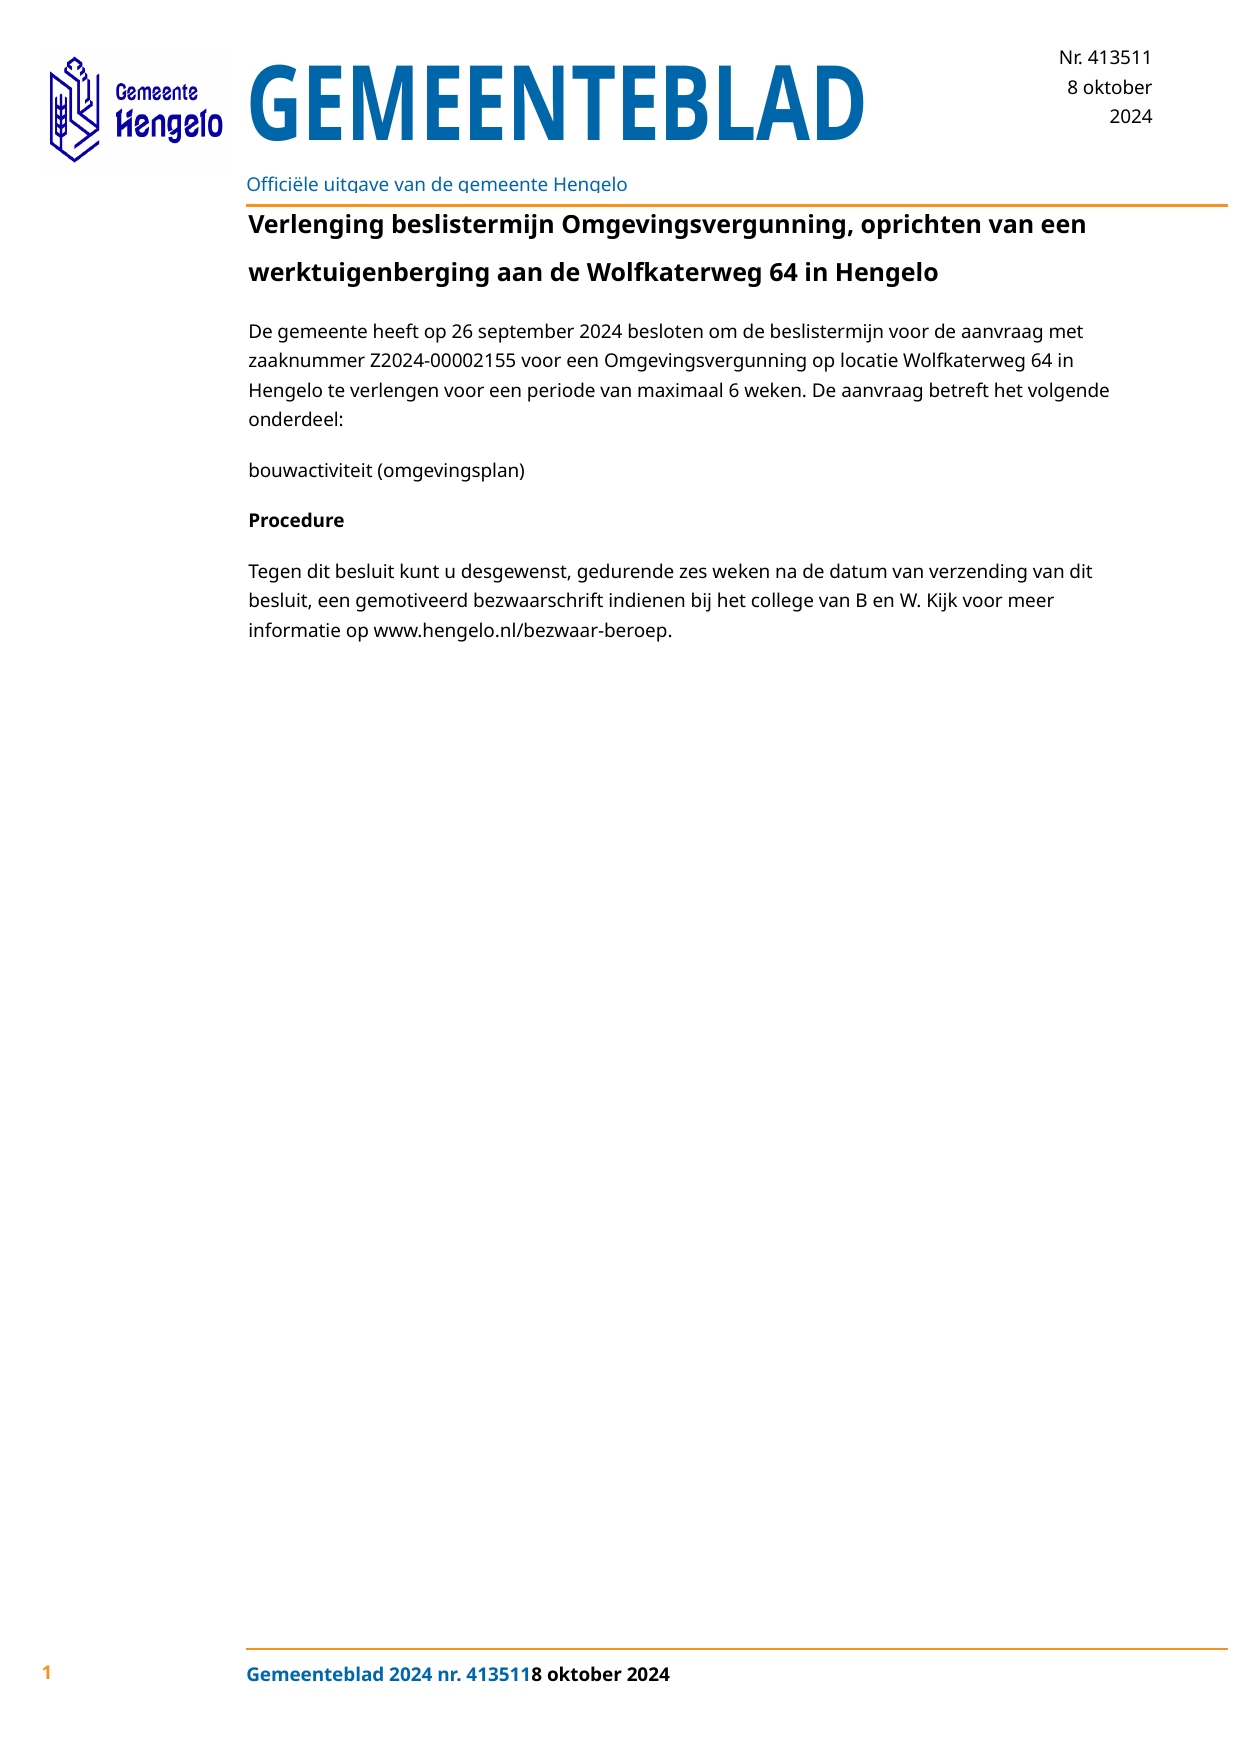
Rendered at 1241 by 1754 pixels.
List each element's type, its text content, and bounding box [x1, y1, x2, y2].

text De gemeente heeft op 26 september 2024 besloten om de beslistermijn voor de aanvraag met zaaknummer Z2024-00002155 voor een Omgevingsvergunning op locatie Wolfkaterweg 64 in Hengelo te verlengen voor een periode van maximaal 6 weken. De aanvraag betreft het volgende onderdeel: [248, 318, 1152, 432]
text bouwactiviteit (omgevingsplan) [248, 457, 1152, 483]
text Procedure [248, 507, 1152, 533]
text Verlenging beslistermijn Omgevingsvergunning, oprichten van een werktuigenberging aan de Wolfkaterweg 64 in Hengelo [248, 207, 1152, 288]
text Tegen dit besluit kunt u desgewenst, gedurende zes weken na de datum van verzending van dit besluit, een gemotiveerd bezwaarschrift indienen bij het college van B en W. Kijk voor meer informatie op www.hengelo.nl/bezwaar-beroep. [248, 558, 1152, 643]
picture [41, 47, 231, 172]
